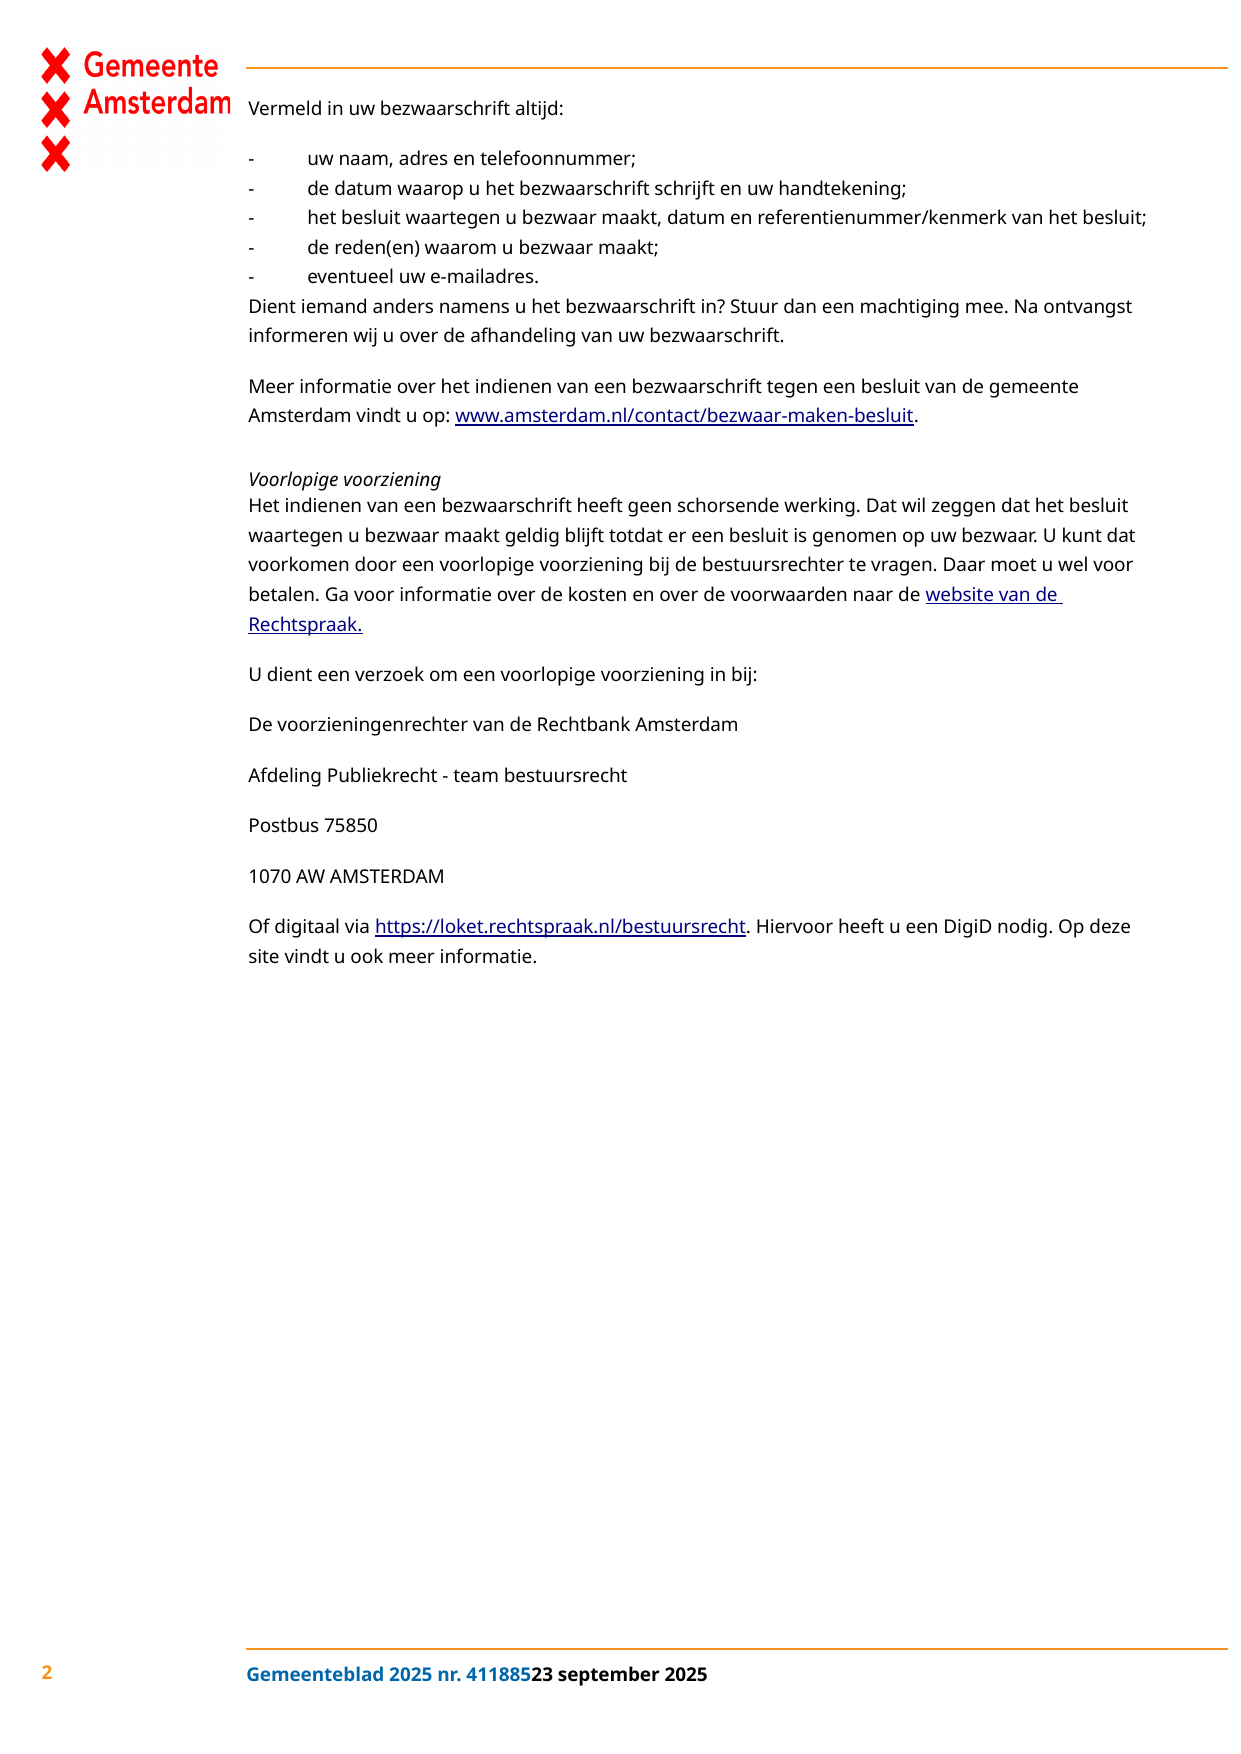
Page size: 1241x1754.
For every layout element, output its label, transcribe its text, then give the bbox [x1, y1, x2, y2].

text Meer informatie over het indienen van een bezwaarschrift tegen een besluit van de gemeente Amsterdam vindt u op: www.amsterdam.nl/contact/bezwaar-maken-besluit. [248, 373, 1152, 428]
text 1070 AW AMSTERDAM [248, 863, 1152, 888]
text Vermeld in uw bezwaarschrift altijd: [248, 95, 1152, 121]
text Dient iemand anders namens u het bezwaarschrift in? Stuur dan een machtiging mee. Na ontvangst informeren wij u over de afhandeling van uw bezwaarschrift. [248, 293, 1152, 348]
picture [41, 47, 231, 172]
text Het indienen van een bezwaarschrift heeft geen schorsende werking. Dat wil zeggen dat het besluit waartegen u bezwaar maakt geldig blijft totdat er een besluit is genomen op uw bezwaar. U kunt dat voorkomen door een voorlopige voorziening bij de bestuursrechter te vragen. Daar moet u wel voor betalen. Ga voor informatie over de kosten en over de voorwaarden naar de website van de Rechtspraak. [248, 492, 1152, 636]
text Postbus 75850 [248, 812, 1152, 838]
text U dient een verzoek om een voorlopige voorziening in bij: [248, 661, 1152, 687]
text Voorlopige voorziening [248, 467, 1152, 492]
list uw naam, adres en telefoonnummer; [248, 145, 1152, 171]
list eventueel uw e-mailadres. [248, 263, 1152, 289]
text De voorzieningenrechter van de Rechtbank Amsterdam [248, 712, 1152, 737]
list het besluit waartegen u bezwaar maakt, datum en referentienummer/kenmerk van het besluit; [248, 204, 1152, 230]
text Afdeling Publiekrecht - team bestuursrecht [248, 762, 1152, 788]
list de reden(en) waarom u bezwaar maakt; [248, 234, 1152, 260]
list de datum waarop u het bezwaarschrift schrijft en uw handtekening; [248, 175, 1152, 201]
text Of digitaal via https://loket.rechtspraak.nl/bestuursrecht. Hiervoor heeft u een DigiD nodig. Op deze site vindt u ook meer informatie. [248, 913, 1152, 968]
